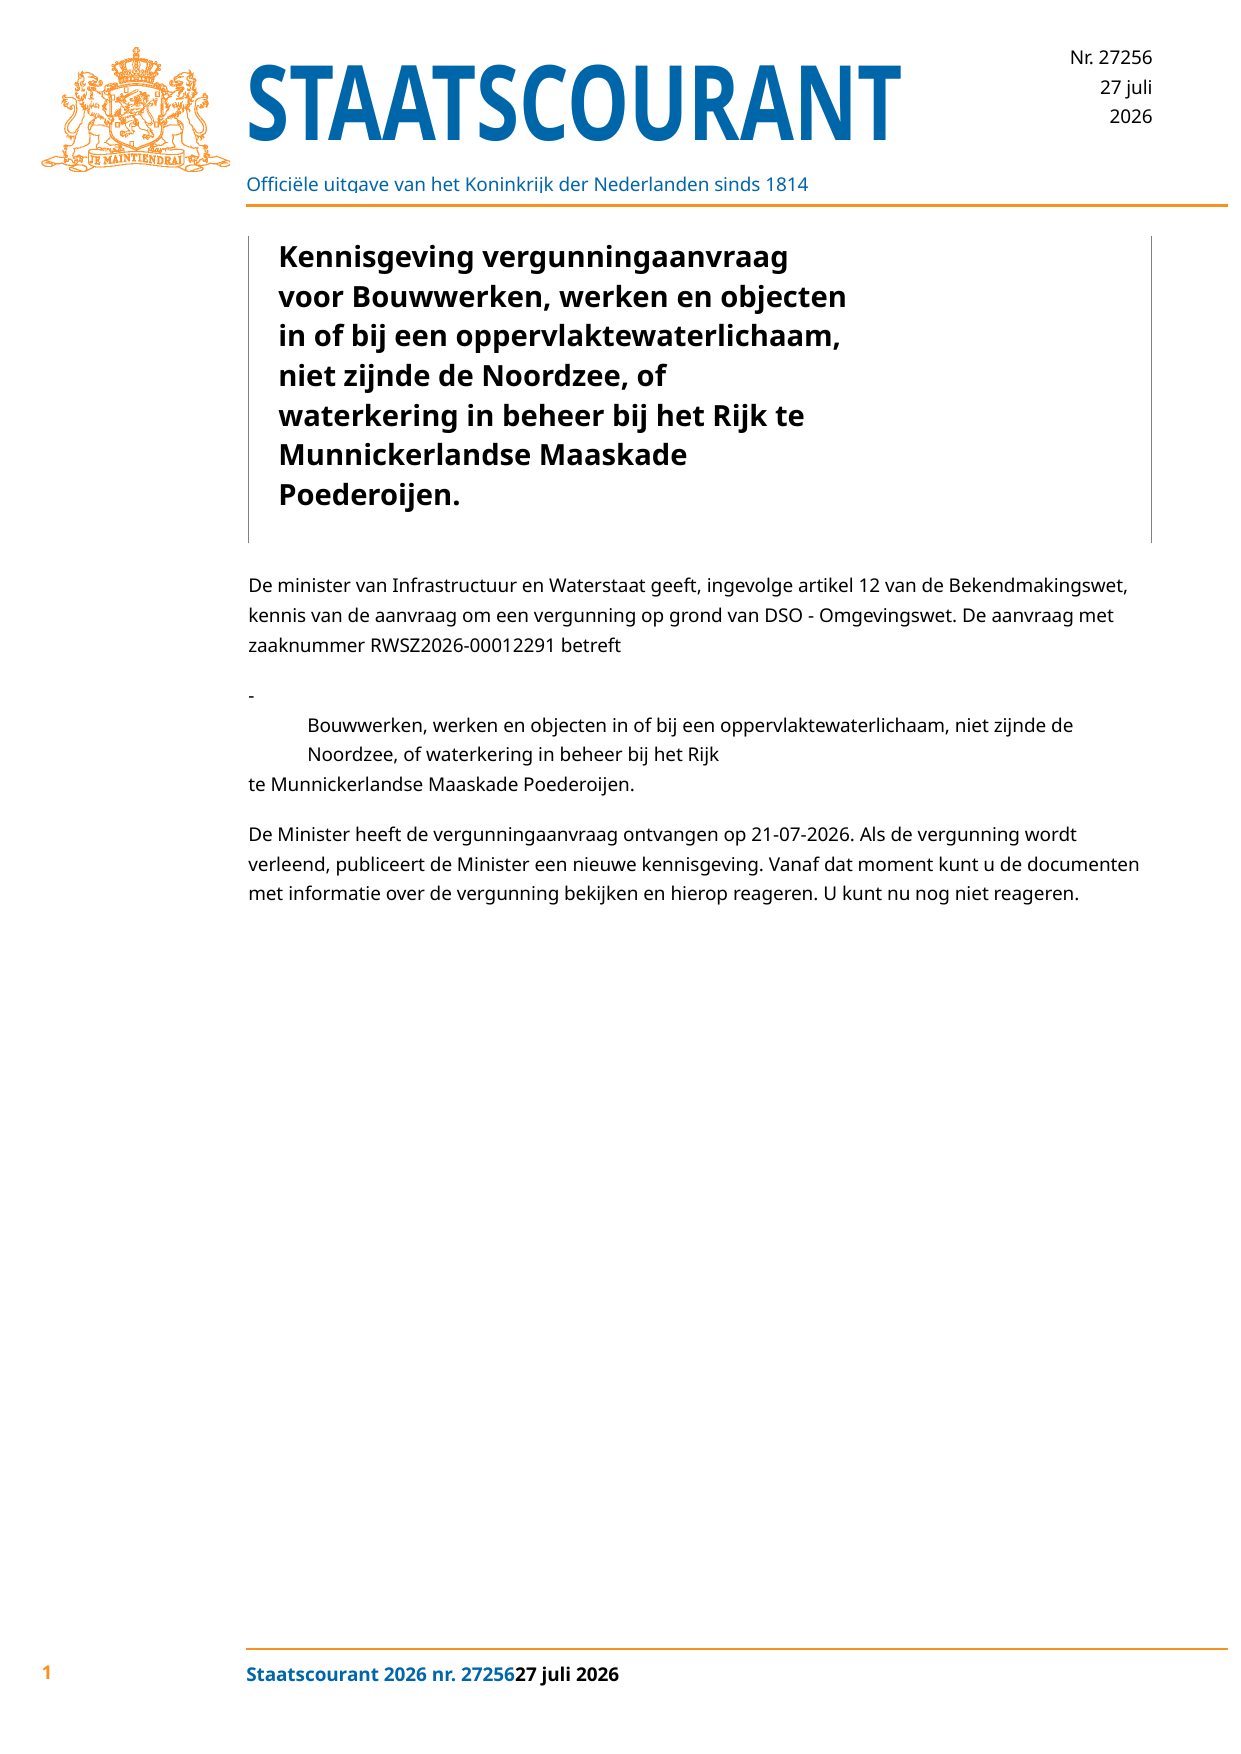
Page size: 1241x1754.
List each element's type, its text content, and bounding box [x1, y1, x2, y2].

text te Munnickerlandse Maaskade Poederoijen. [248, 771, 1152, 797]
list Bouwwerken, werken en objecten in of bij een oppervlaktewaterlichaam, niet zijnde de Noordzee, of waterkering in beheer bij het Rijk [248, 712, 1152, 767]
table_header [850, 414, 1151, 543]
text De Minister heeft de vergunningaanvraag ontvangen op 21-07-2026. Als de vergunning wordt verleend, publiceert de Minister een nieuwe kennisgeving. Vanaf dat moment kunt u de documenten met informatie over de vergunning bekijken en hierop reageren. U kunt nu nog niet reageren. [248, 821, 1152, 906]
table_header Kennisgeving vergunningaanvraag voor Bouwwerken, werken en objecten in of bij een oppervlaktewaterlichaam, niet zijnde de Noordzee, of waterkering in beheer bij het Rijk te Munnickerlandse Maaskade Poederoijen. [249, 236, 850, 543]
picture [41, 47, 231, 172]
table_header [850, 236, 912, 413]
picture [912, 236, 1090, 414]
text De minister van Infrastructuur en Waterstaat geeft, ingevolge artikel 12 van de Bekendmakingswet, kennis van de aanvraag om een vergunning op grond van DSO - Omgevingswet. De aanvraag met zaaknummer RWSZ2026-00012291 betreft [248, 573, 1152, 658]
table_header [1090, 236, 1151, 413]
